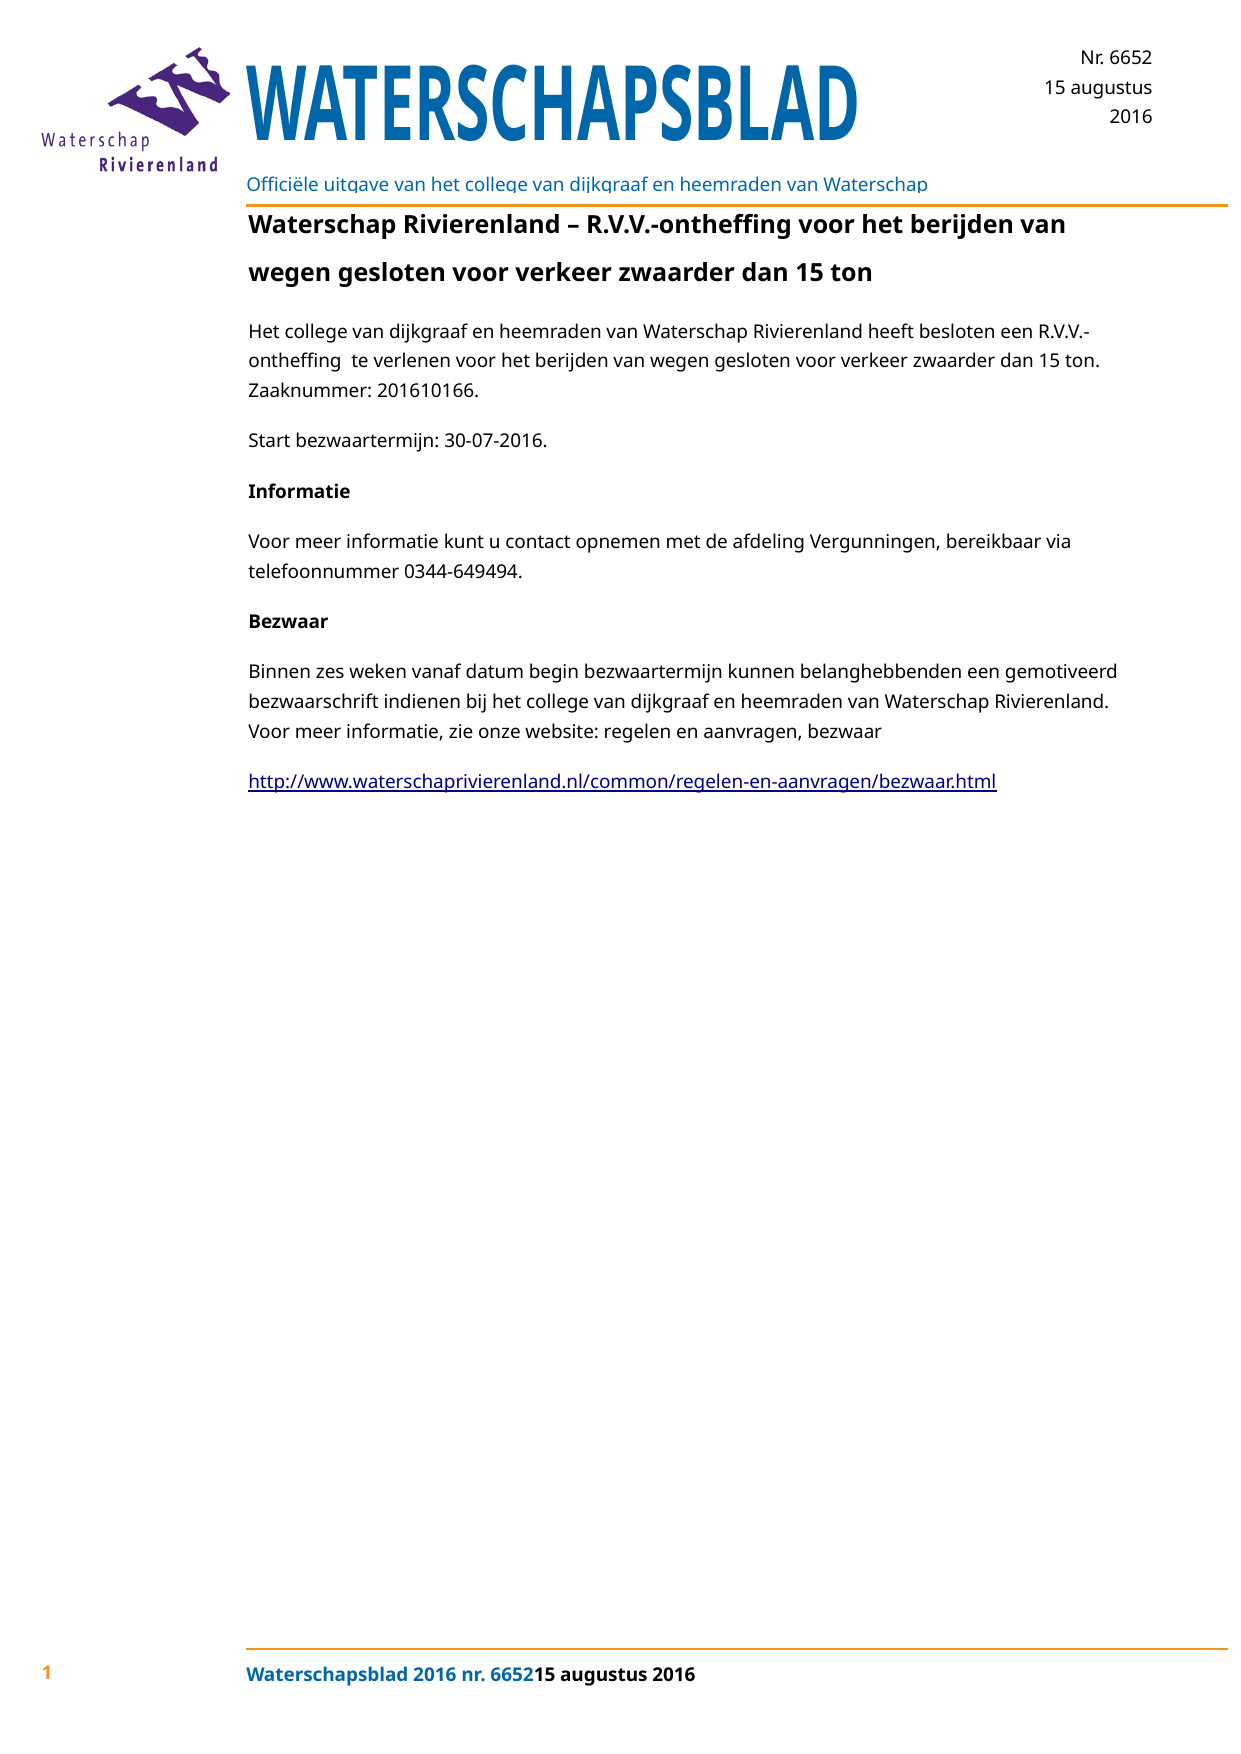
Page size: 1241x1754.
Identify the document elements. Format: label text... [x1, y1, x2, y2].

text Binnen zes weken vanaf datum begin bezwaartermijn kunnen belanghebbenden een gemotiveerd bezwaarschrift indienen bij het college van dijkgraaf en heemraden van Waterschap Rivierenland. Voor meer informatie, zie onze website: regelen en aanvragen, bezwaar [248, 659, 1152, 744]
text Waterschap Rivierenland – R.V.V.-ontheffing voor het berijden van wegen gesloten voor verkeer zwaarder dan 15 ton [248, 207, 1152, 288]
text Informatie [248, 478, 1152, 504]
text Start bezwaartermijn: 30-07-2016. [248, 427, 1152, 453]
picture [41, 47, 231, 172]
text http://www.waterschaprivierenland.nl/common/regelen-en-aanvragen/bezwaar.html [248, 768, 1152, 794]
text Voor meer informatie kunt u contact opnemen met de afdeling Vergunningen, bereikbaar via telefoonnummer 0344-649494. [248, 528, 1152, 584]
text Het college van dijkgraaf en heemraden van Waterschap Rivierenland heeft besloten een R.V.V.-ontheffing te verlenen voor het berijden van wegen gesloten voor verkeer zwaarder dan 15 ton. Zaaknummer: 201610166. [248, 318, 1152, 403]
text Bezwaar [248, 608, 1152, 634]
